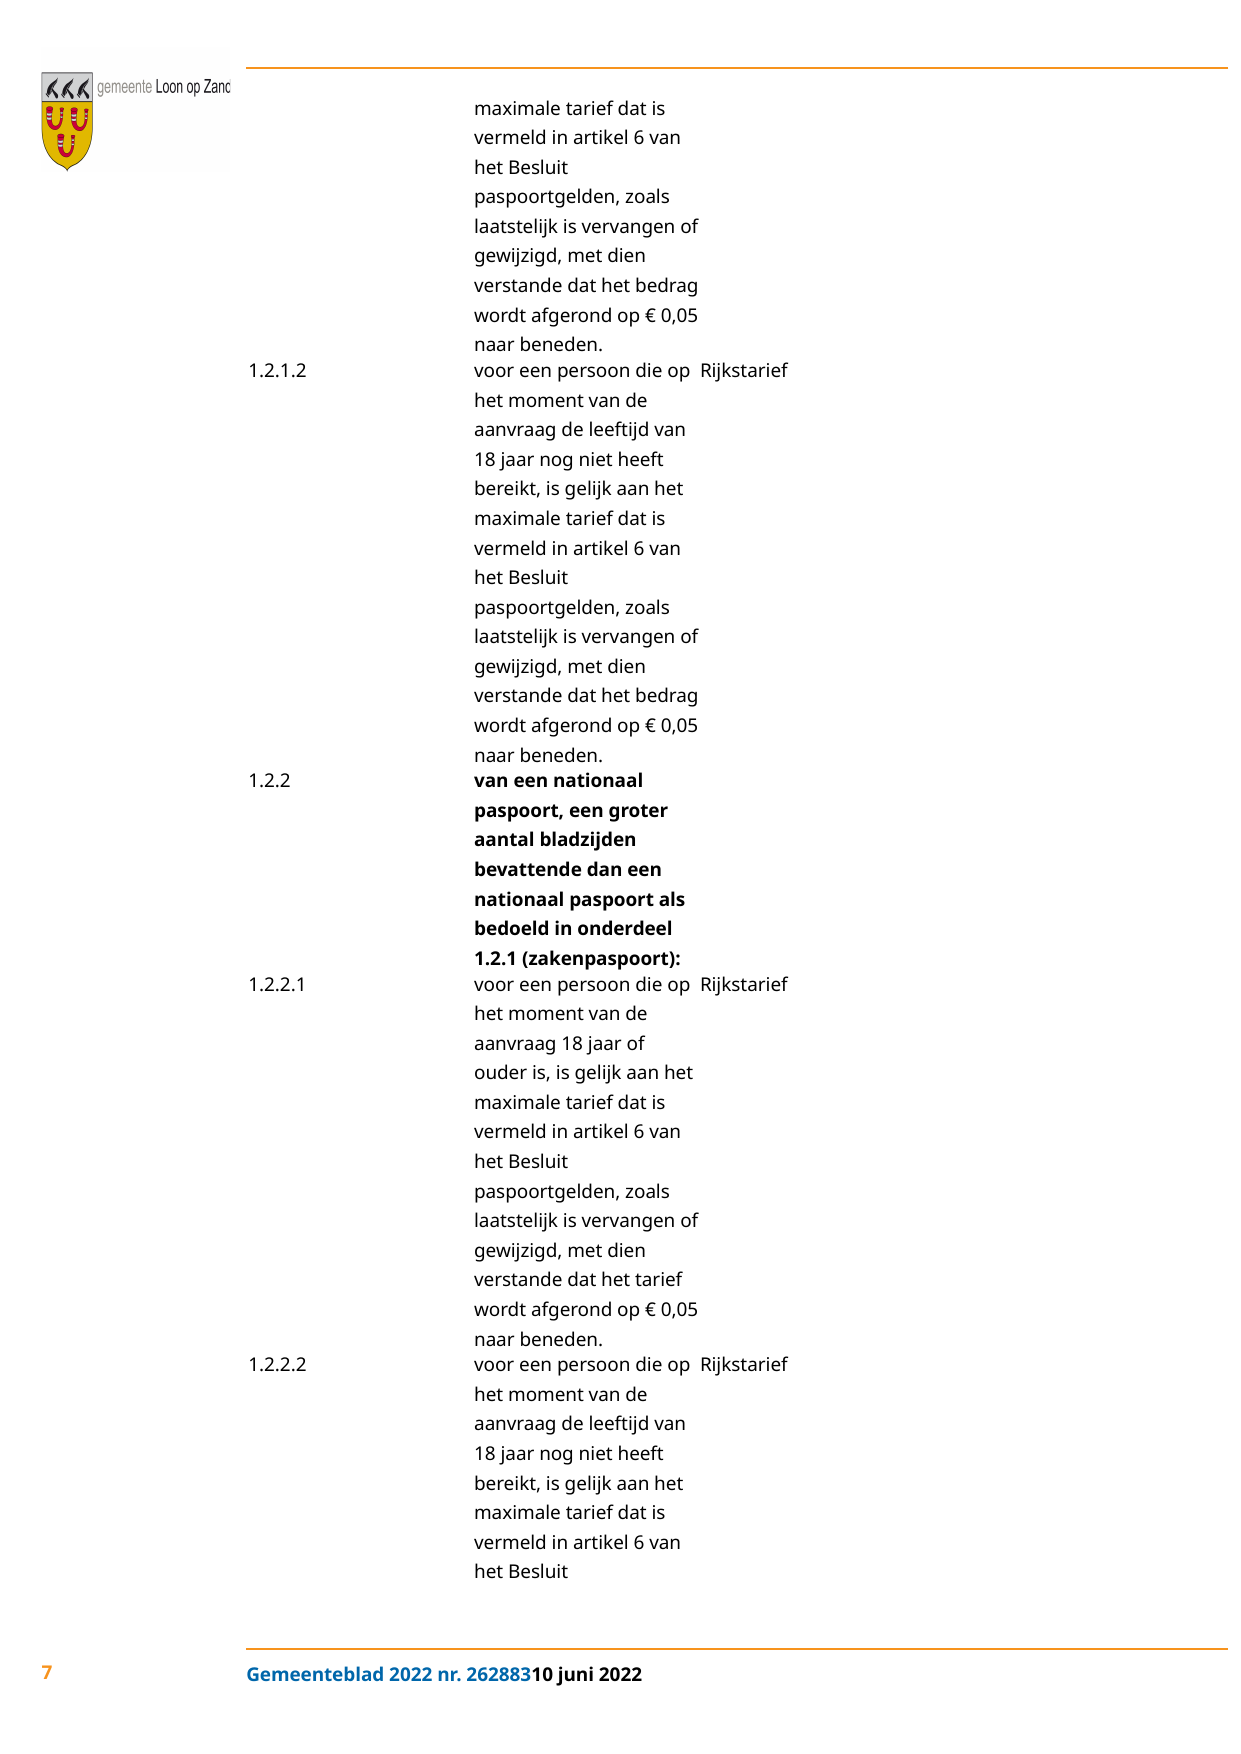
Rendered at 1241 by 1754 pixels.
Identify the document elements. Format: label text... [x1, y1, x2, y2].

table_cell 1.2.2 [248, 768, 474, 971]
table_cell 1.2.2.2 [248, 1351, 474, 1584]
table_cell 1.2.2.1 [248, 971, 474, 1351]
table_cell Rijkstarief [700, 357, 926, 767]
table_cell voor een persoon die op het moment van de aanvraag de leeftijd van 18 jaar nog niet heeft bereikt, is gelijk aan het maximale tarief dat is vermeld in artikel 6 van het Besluit paspoortgelden, zoals laatstelijk is vervangen of gewijzigd, met dien verstande dat het bedrag wordt afgerond op € 0,05 naar beneden. [474, 357, 700, 767]
table_cell [700, 95, 926, 357]
table_cell [248, 95, 474, 357]
table_cell Rijkstarief [700, 1351, 926, 1584]
table_cell Rijkstarief [700, 971, 926, 1351]
table_cell [700, 768, 926, 971]
table_cell voor een persoon die op het moment van de aanvraag 18 jaar of ouder is, is gelijk aan het maximale tarief dat is vermeld in artikel 6 van het Besluit paspoortgelden, zoals laatstelijk is vervangen of gewijzigd, met dien verstande dat het tarief wordt afgerond op € 0,05 naar beneden. [474, 971, 700, 1351]
table_cell maximale tarief dat is vermeld in artikel 6 van het Besluit paspoortgelden, zoals laatstelijk is vervangen of gewijzigd, met dien verstande dat het bedrag wordt afgerond op € 0,05 naar beneden. [474, 95, 700, 357]
table_cell van een nationaal paspoort, een groter aantal bladzijden bevattende dan een nationaal paspoort als bedoeld in onderdeel 1.2.1 (zakenpaspoort): [474, 768, 700, 971]
table_cell 1.2.1.2 [248, 357, 474, 767]
table_cell voor een persoon die op het moment van de aanvraag de leeftijd van 18 jaar nog niet heeft bereikt, is gelijk aan het maximale tarief dat is vermeld in artikel 6 van het Besluit [474, 1351, 700, 1584]
picture [41, 47, 231, 172]
